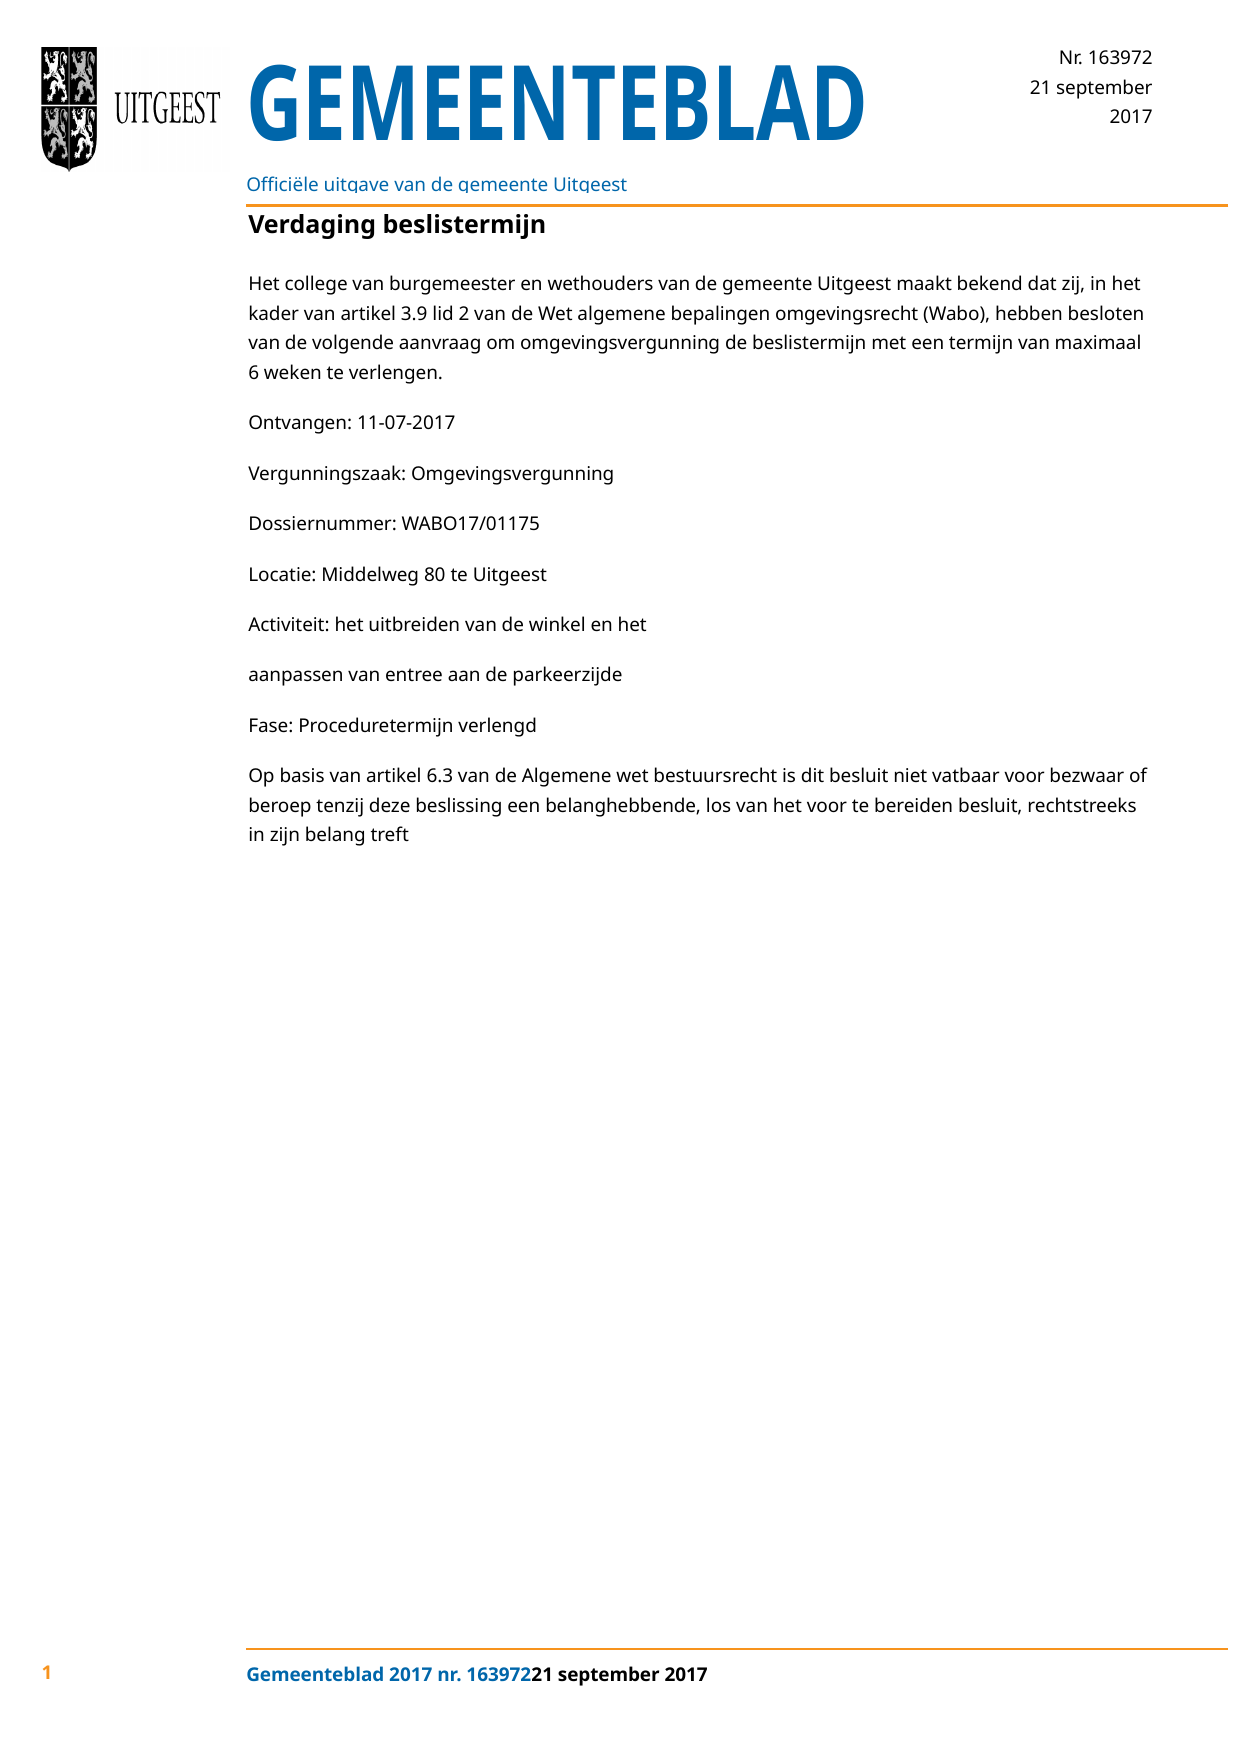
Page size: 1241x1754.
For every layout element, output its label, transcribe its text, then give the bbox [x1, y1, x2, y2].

text Activiteit: het uitbreiden van de winkel en het [248, 611, 1152, 637]
text Fase: Proceduretermijn verlengd [248, 712, 1152, 738]
text Verdaging beslistermijn [248, 207, 1152, 241]
text Vergunningszaak: Omgevingsvergunning [248, 460, 1152, 486]
text Het college van burgemeester en wethouders van de gemeente Uitgeest maakt bekend dat zij, in het kader van artikel 3.9 lid 2 van de Wet algemene bepalingen omgevingsrecht (Wabo), hebben besloten van de volgende aanvraag om omgevingsvergunning de beslistermijn met een termijn van maximaal 6 weken te verlengen. [248, 270, 1152, 385]
text Op basis van artikel 6.3 van de Algemene wet bestuursrecht is dit besluit niet vatbaar voor bezwaar of beroep tenzij deze beslissing een belanghebbende, los van het voor te bereiden besluit, rechtstreeks in zijn belang treft [248, 762, 1152, 847]
text Ontvangen: 11-07-2017 [248, 409, 1152, 435]
text Locatie: Middelweg 80 te Uitgeest [248, 561, 1152, 586]
text Dossiernummer: WABO17/01175 [248, 510, 1152, 536]
picture [41, 47, 231, 172]
text aanpassen van entree aan de parkeerzijde [248, 662, 1152, 687]
